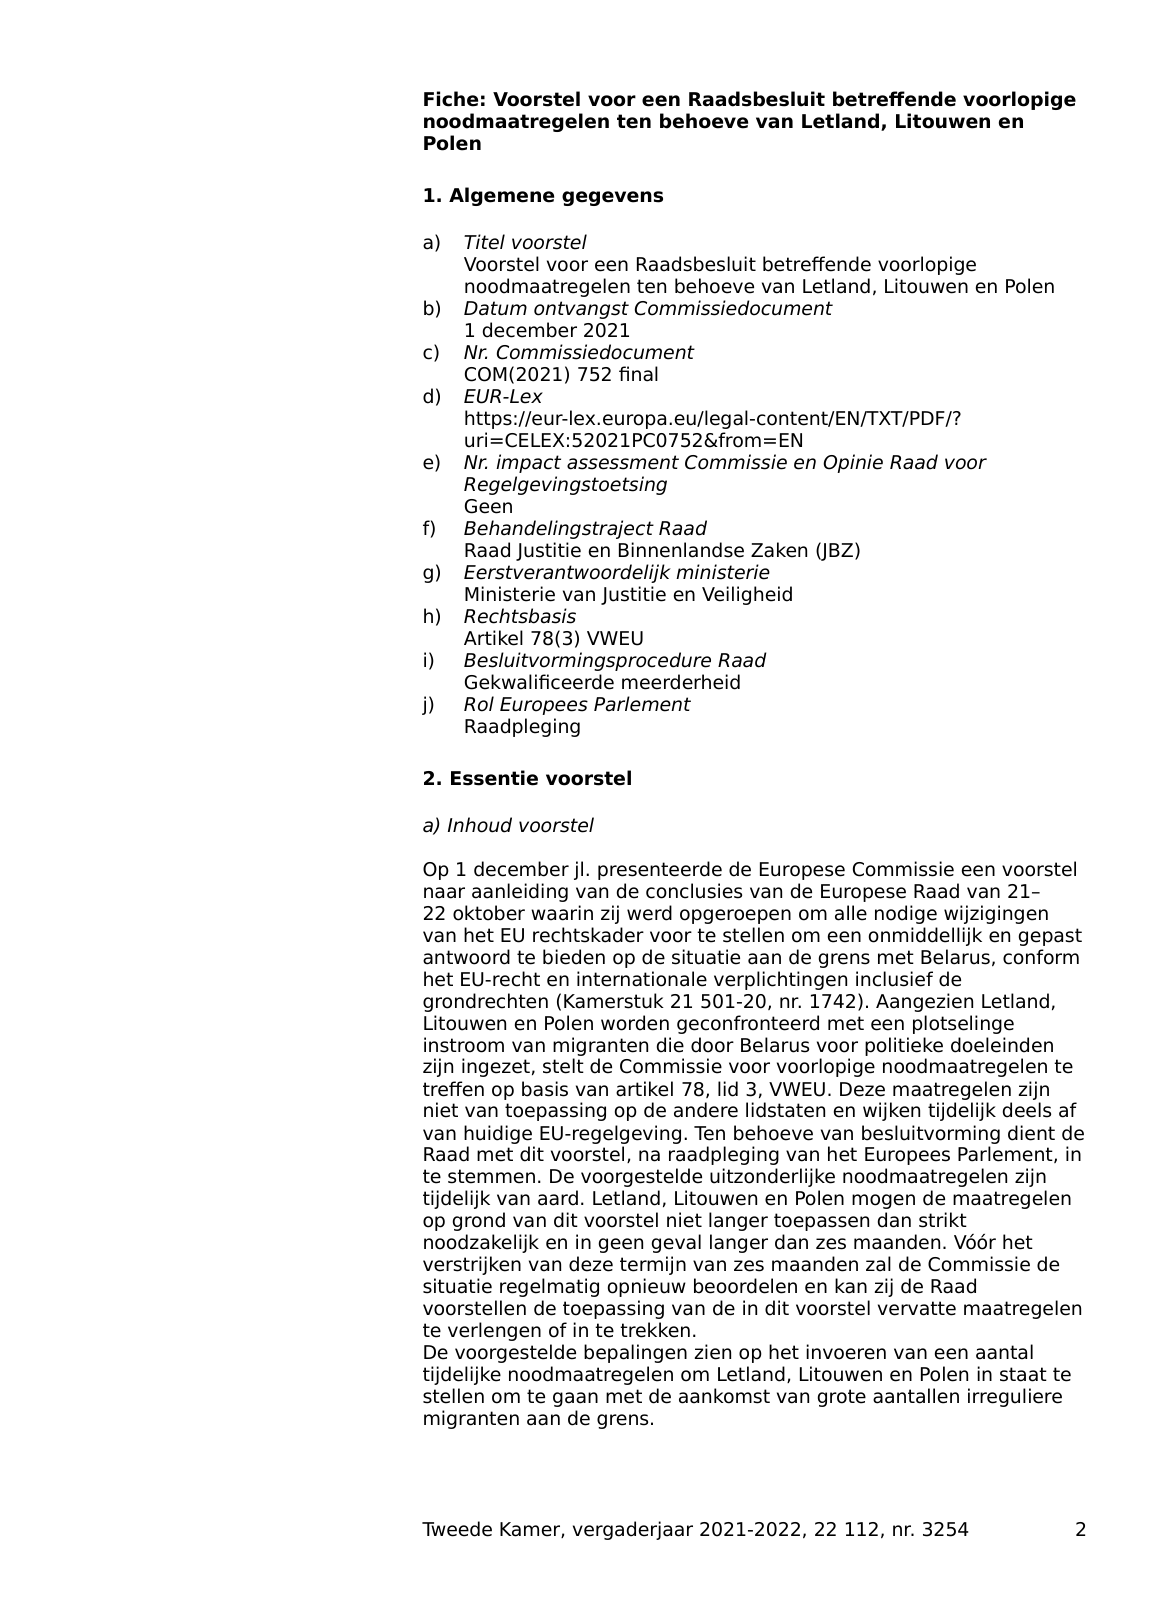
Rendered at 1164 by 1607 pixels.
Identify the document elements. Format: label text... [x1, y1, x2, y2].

text h) Rechtsbasis [422, 606, 1087, 628]
text Geen [464, 496, 1087, 518]
text Raad Justitie en Binnenlandse Zaken (JBZ) [464, 540, 1087, 562]
text Ministerie van Justitie en Veiligheid [464, 584, 1087, 606]
subtitle 1. Algemene gegevens [422, 185, 1087, 207]
text f) Behandelingstraject Raad [422, 518, 1087, 540]
text De voorgestelde bepalingen zien op het invoeren van een aantal tijdelijke noodmaatregelen om Letland, Litouwen en Polen in staat te stellen om te gaan met de aankomst van grote aantallen irreguliere migranten aan de grens. [422, 1342, 1087, 1430]
text j) Rol Europees Parlement [422, 693, 1087, 716]
subtitle 2. Essentie voorstel [422, 767, 1087, 789]
text Raadpleging [464, 716, 1087, 737]
text a) Titel voorstel [422, 232, 1087, 254]
text b) Datum ontvangst Commissiedocument [422, 298, 1087, 320]
text c) Nr. Commissiedocument [422, 342, 1087, 364]
subtitle Fiche: Voorstel voor een Raadsbesluit betreffende voorlopige noodmaatregelen ten behoeve van Letland, Litouwen en Polen [422, 89, 1087, 155]
text g) Eerstverantwoordelijk ministerie [422, 562, 1087, 584]
text Voorstel voor een Raadsbesluit betreffende voorlopige noodmaatregelen ten behoeve van Letland, Litouwen en Polen [464, 254, 1087, 298]
text Op 1 december jl. presenteerde de Europese Commissie een voorstel naar aanleiding van de conclusies van de Europese Raad van 21–22 oktober waarin zij werd opgeroepen om alle nodige wijzigingen van het EU rechtskader voor te stellen om een onmiddellijk en gepast antwoord te bieden op de situatie aan de grens met Belarus, conform het EU-recht en internationale verplichtingen inclusief de grondrechten (Kamerstuk 21 501-20, nr. 1742). Aangezien Letland, Litouwen en Polen worden geconfronteerd met een plotselinge instroom van migranten die door Belarus voor politieke doeleinden zijn ingezet, stelt de Commissie voor voorlopige noodmaatregelen te treffen op basis van artikel 78, lid 3, VWEU. Deze maatregelen zijn niet van toepassing op de andere lidstaten en wijken tijdelijk deels af van huidige EU-regelgeving. Ten behoeve van besluitvorming dient de Raad met dit voorstel, na raadpleging van het Europees Parlement, in te stemmen. De voorgestelde uitzonderlijke noodmaatregelen zijn tijdelijk van aard. Letland, Litouwen en Polen mogen de maatregelen op grond van dit voorstel niet langer toepassen dan strikt noodzakelijk en in geen geval langer dan zes maanden. Vóór het verstrijken van deze termijn van zes maanden zal de Commissie de situatie regelmatig opnieuw beoordelen en kan zij de Raad voorstellen de toepassing van de in dit voorstel vervatte maatregelen te verlengen of in te trekken. [422, 859, 1087, 1342]
text https://eur-lex.europa.eu/legal-content/EN/TXT/PDF/?uri=CELEX:52021PC0752&from=EN [464, 408, 1087, 452]
text COM(2021) 752 final [464, 364, 1087, 386]
text Gekwalificeerde meerderheid [464, 672, 1087, 693]
text e) Nr. impact assessment Commissie en Opinie Raad voor Regelgevingstoetsing [422, 452, 1087, 496]
text i) Besluitvormingsprocedure Raad [422, 649, 1087, 672]
text Artikel 78(3) VWEU [464, 628, 1087, 649]
text d) EUR-Lex [422, 386, 1087, 408]
subtitle a) Inhoud voorstel [422, 814, 1087, 836]
text 1 december 2021 [464, 320, 1087, 342]
